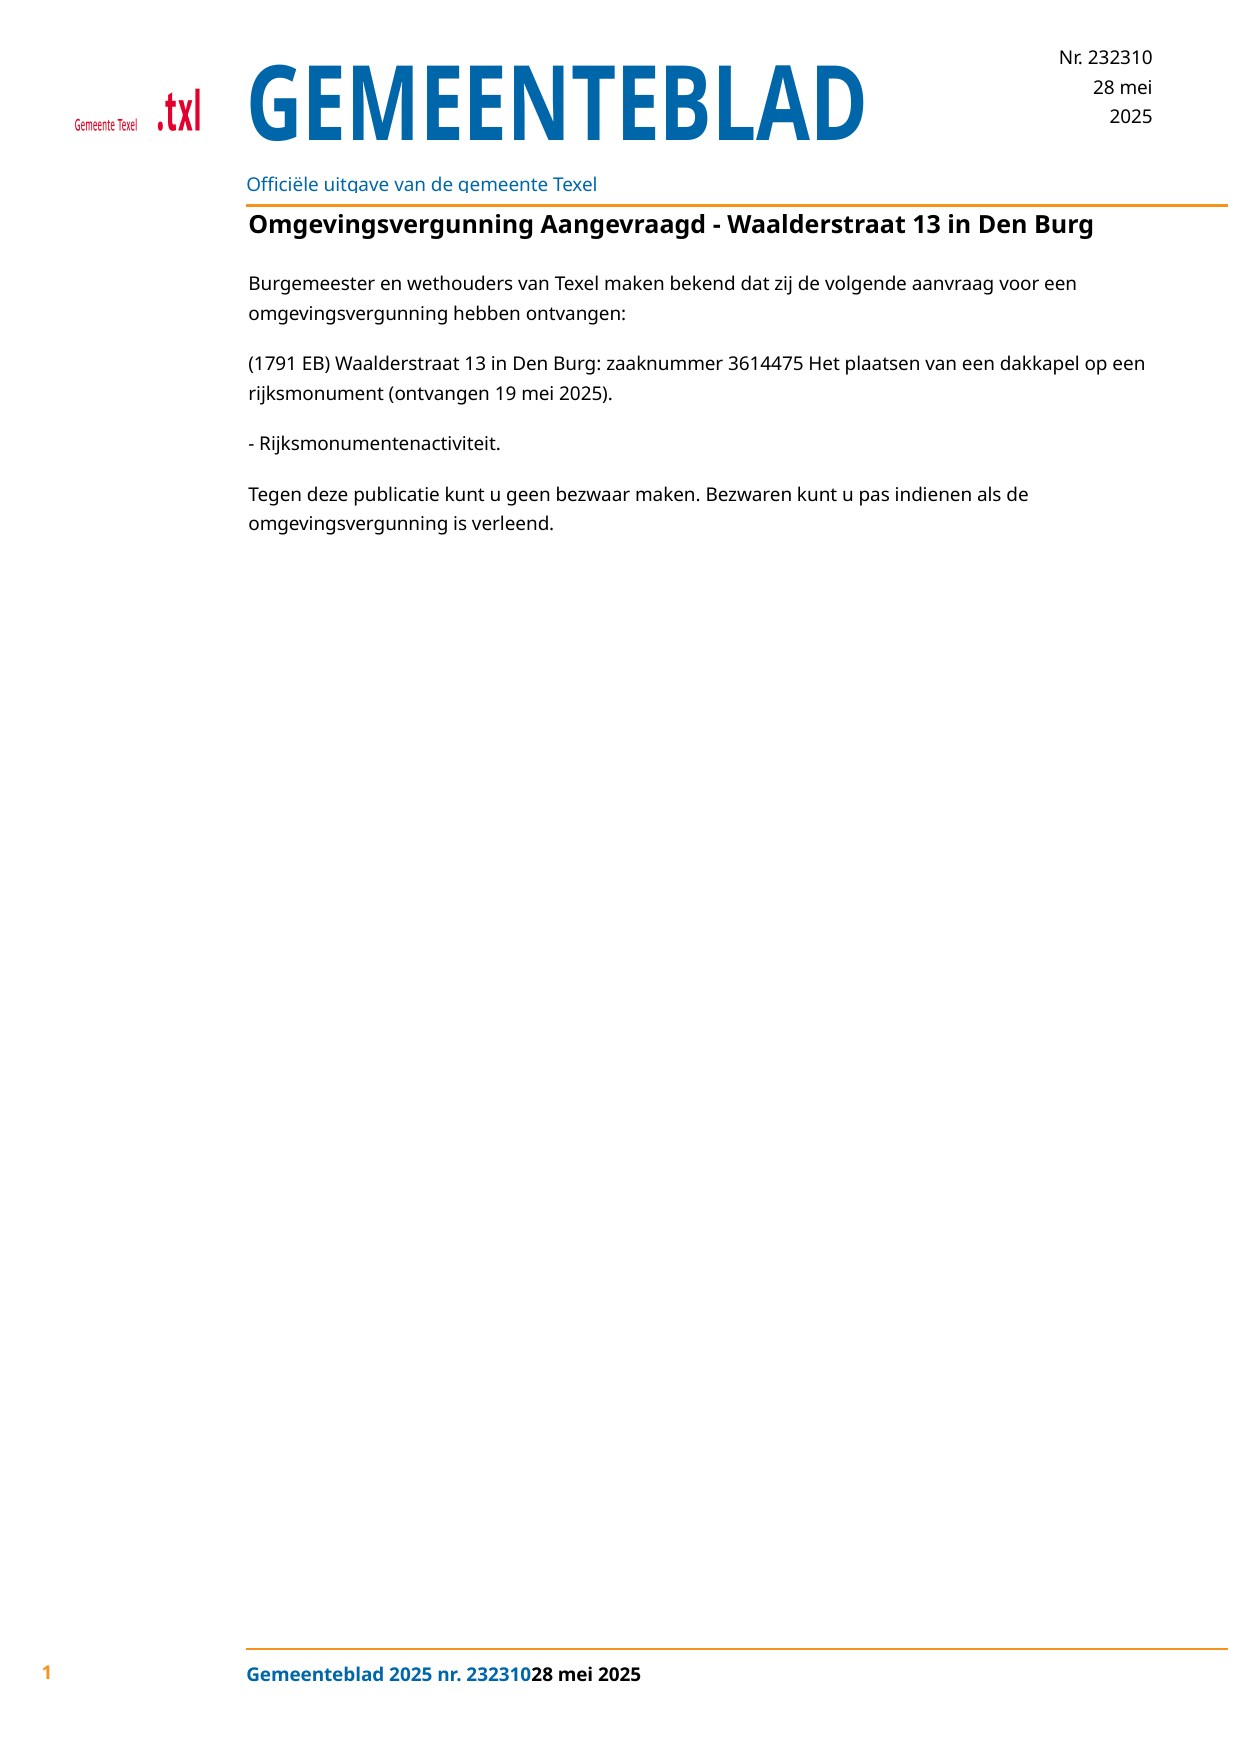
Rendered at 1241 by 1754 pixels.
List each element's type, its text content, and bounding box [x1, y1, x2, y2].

text Omgevingsvergunning Aangevraagd - Waalderstraat 13 in Den Burg [248, 207, 1152, 241]
picture [41, 47, 231, 172]
text Burgemeester en wethouders van Texel maken bekend dat zij de volgende aanvraag voor een omgevingsvergunning hebben ontvangen: [248, 270, 1152, 326]
text (1791 EB) Waalderstraat 13 in Den Burg: zaaknummer 3614475 Het plaatsen van een dakkapel op een rijksmonument (ontvangen 19 mei 2025). [248, 350, 1152, 406]
text Tegen deze publicatie kunt u geen bezwaar maken. Bezwaren kunt u pas indienen als de omgevingsvergunning is verleend. [248, 481, 1152, 536]
text - Rijksmonumentenactiviteit. [248, 430, 1152, 456]
